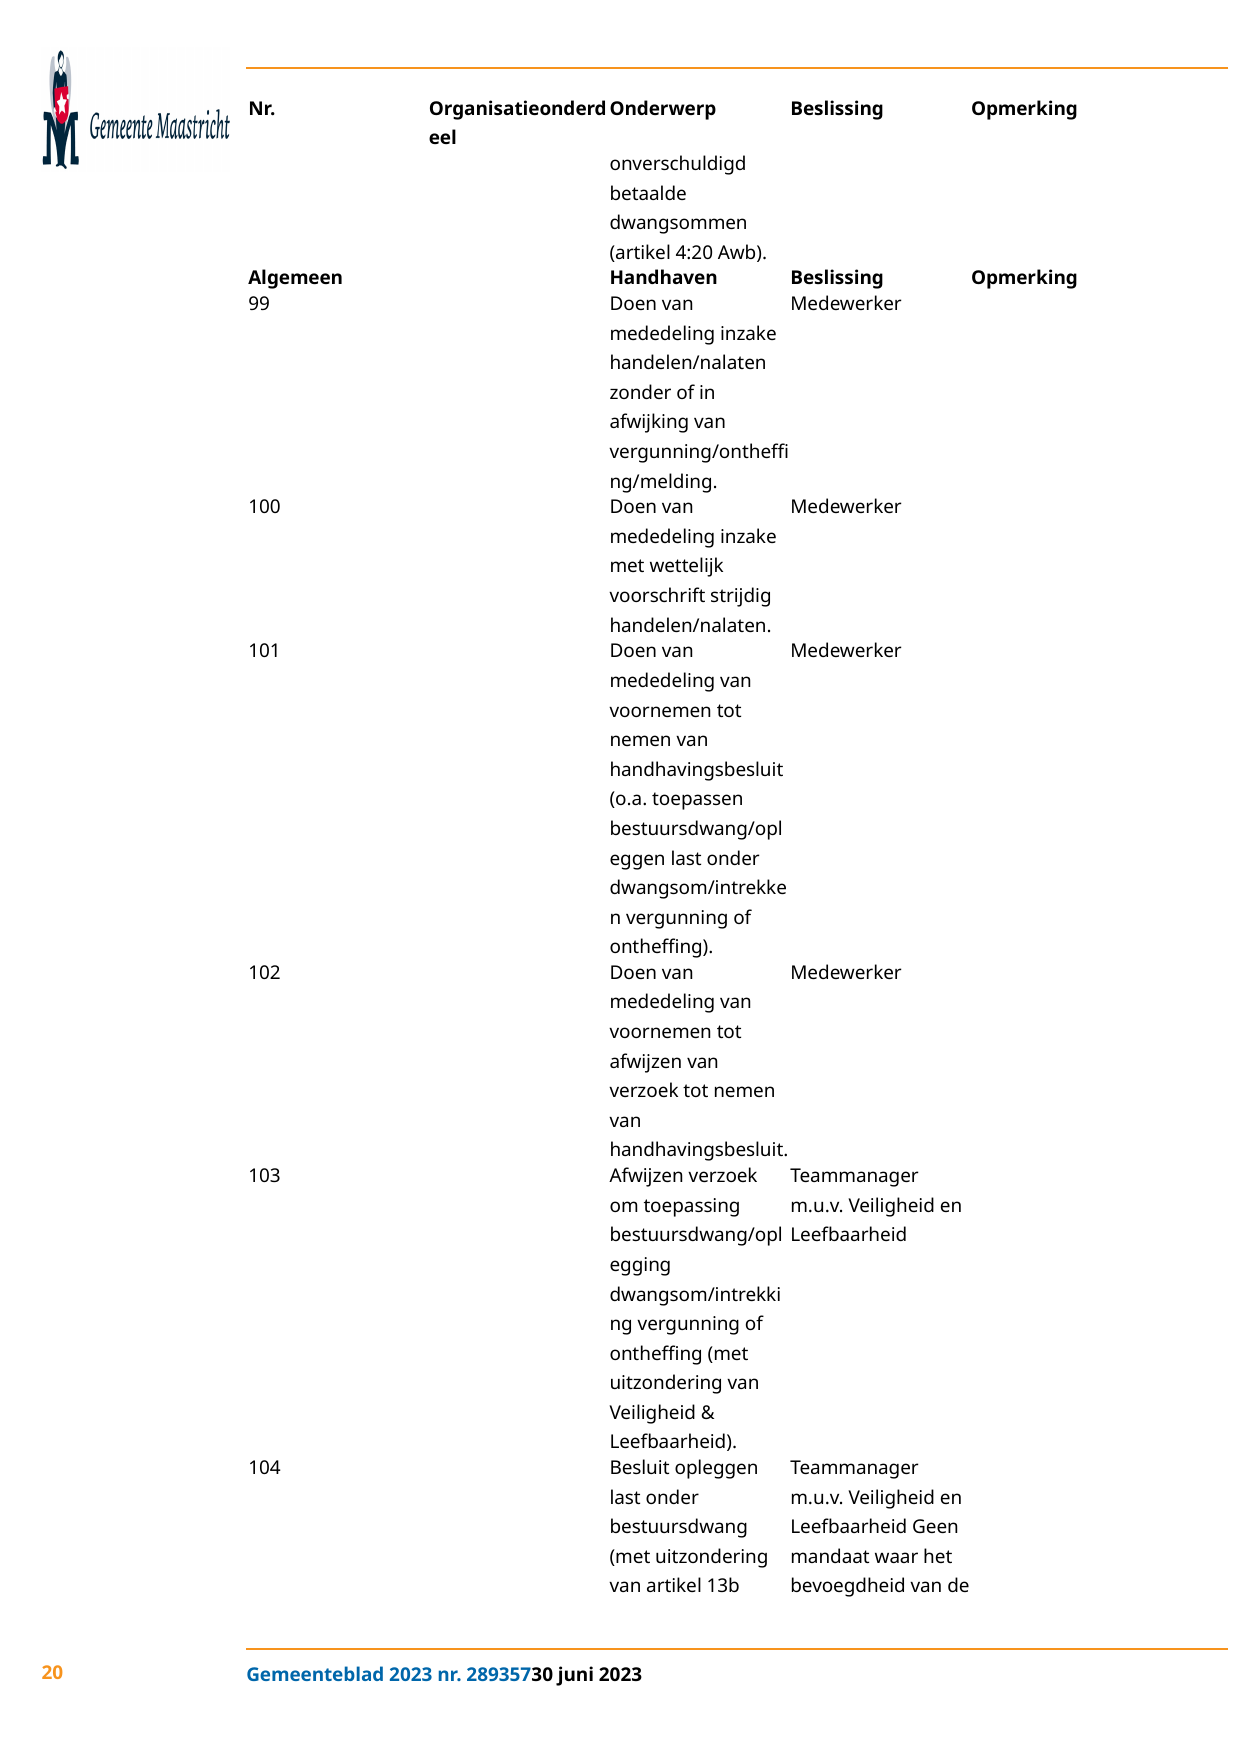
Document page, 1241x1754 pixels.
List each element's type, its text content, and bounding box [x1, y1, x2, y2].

table_cell [429, 150, 609, 264]
table_cell [971, 638, 1152, 959]
table_cell Doen van mededeling van voornemen tot afwijzen van verzoek tot nemen van handhavingsbesluit. [609, 959, 790, 1162]
table_cell [429, 494, 609, 638]
table_cell Algemeen [248, 265, 609, 290]
table_cell [429, 290, 609, 493]
table_header Beslissing [790, 95, 971, 150]
table_cell Besluit opleggen last onder bestuursdwang (met uitzondering van artikel 13b [609, 1454, 790, 1598]
table_header Onderwerp [609, 95, 790, 150]
table_cell Doen van mededeling inzake handelen/nalaten zonder of in afwijking van vergunning/ontheffing/melding. [609, 290, 790, 493]
table_cell [429, 959, 609, 1162]
table_cell [429, 1163, 609, 1454]
table_cell Teammanager m.u.v. Veiligheid en Leefbaarheid [790, 1163, 971, 1454]
table_cell Teammanager m.u.v. Veiligheid en Leefbaarheid Geen mandaat waar het bevoegdheid van de [790, 1454, 971, 1598]
table_cell [971, 494, 1152, 638]
table_cell Doen van mededeling inzake met wettelijk voorschrift strijdig handelen/nalaten. [609, 494, 790, 638]
table_cell Medewerker [790, 959, 971, 1162]
table_cell Doen van mededeling van voornemen tot nemen van handhavingsbesluit (o.a. toepassen bestuursdwang/opleggen last onder dwangsom/intrekken vergunning of ontheffing). [609, 638, 790, 959]
table_header Opmerking [971, 95, 1152, 150]
table_cell Beslissing [790, 265, 971, 290]
table_cell 103 [248, 1163, 429, 1454]
table_cell Opmerking [971, 265, 1152, 290]
table_cell 99 [248, 290, 429, 493]
picture [41, 47, 231, 172]
table_cell [429, 638, 609, 959]
table_cell [971, 959, 1152, 1162]
table_cell [971, 150, 1152, 264]
table_cell Afwijzen verzoek om toepassing bestuursdwang/oplegging dwangsom/intrekking vergunning of ontheffing (met uitzondering van Veiligheid & Leefbaarheid). [609, 1163, 790, 1454]
table_cell [971, 1163, 1152, 1454]
table_cell 101 [248, 638, 429, 959]
table_cell 102 [248, 959, 429, 1162]
table_cell Medewerker [790, 638, 971, 959]
table_cell [429, 1454, 609, 1598]
table_cell [971, 290, 1152, 493]
table_header Organisatieonderdeel [429, 95, 609, 150]
table_cell [971, 1454, 1152, 1598]
table_cell Medewerker [790, 494, 971, 638]
table_cell Handhaven [609, 265, 790, 290]
table_cell [790, 150, 971, 264]
table_cell Medewerker [790, 290, 971, 493]
table_cell [248, 150, 429, 264]
table_cell 100 [248, 494, 429, 638]
table_cell 104 [248, 1454, 429, 1598]
table_header Nr. [248, 95, 429, 150]
table_cell onverschuldigd betaalde dwangsommen (artikel 4:20 Awb). [609, 150, 790, 264]
